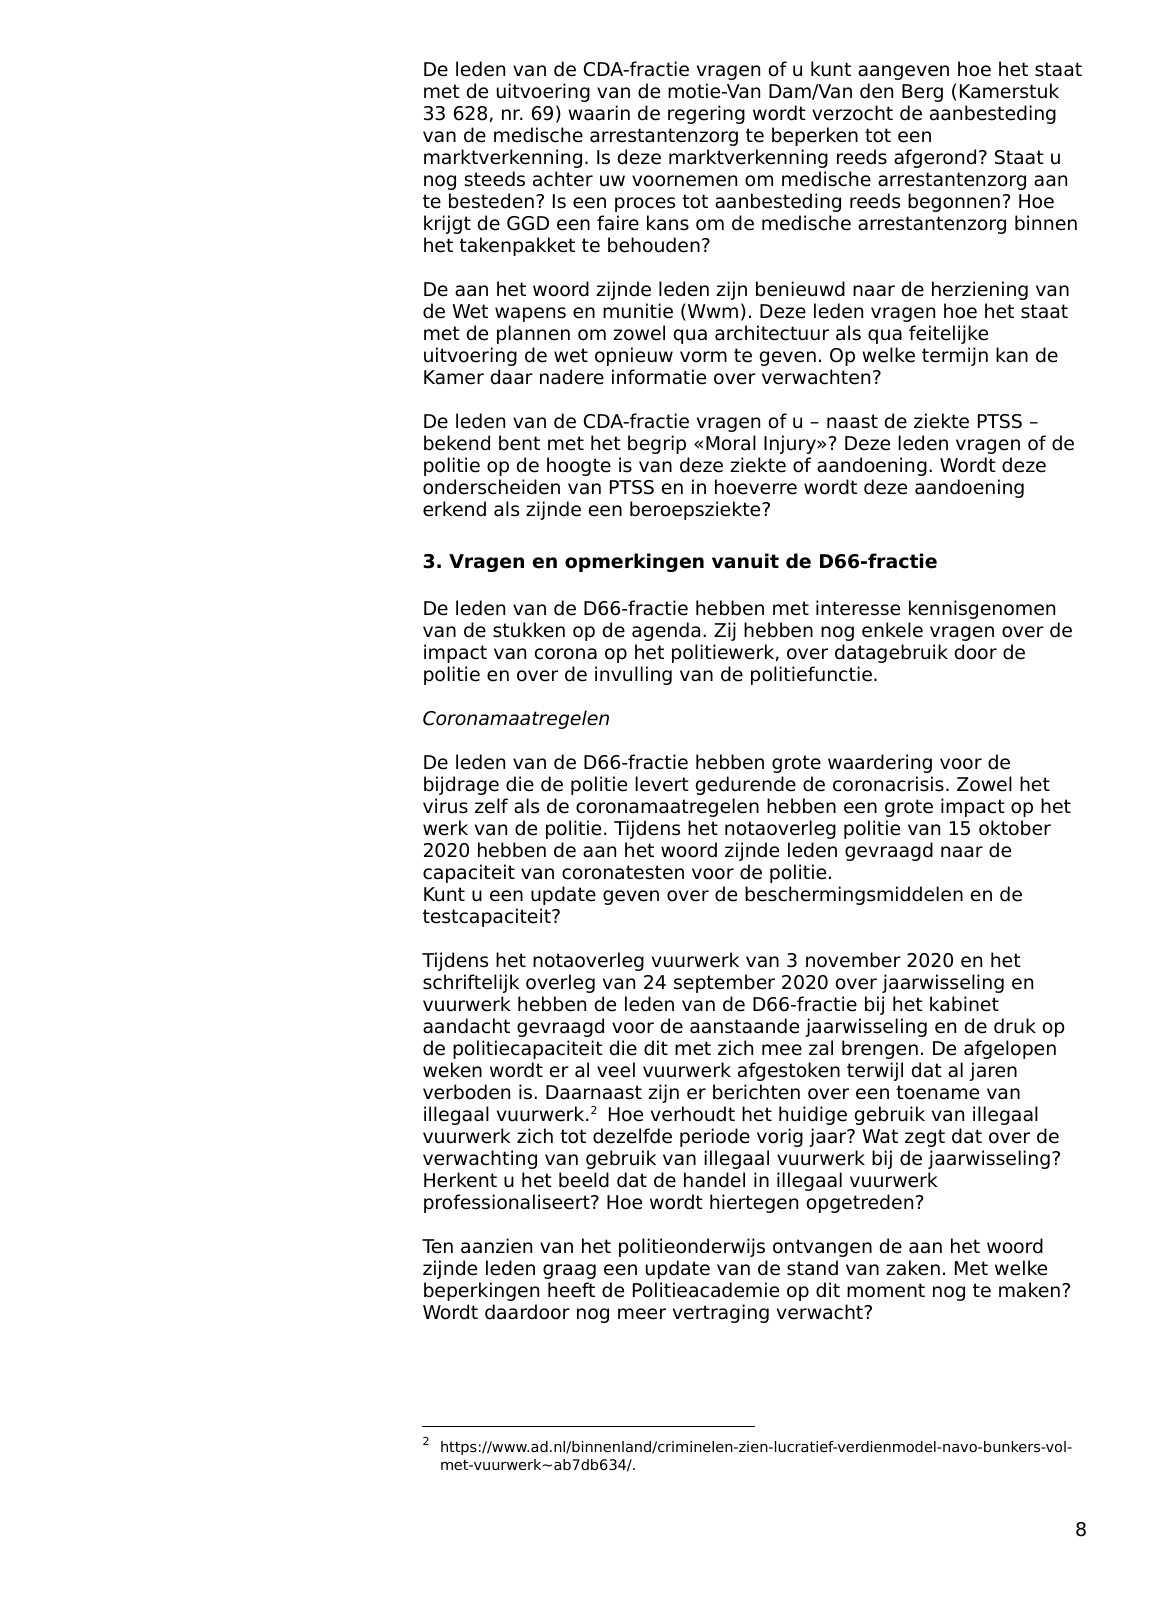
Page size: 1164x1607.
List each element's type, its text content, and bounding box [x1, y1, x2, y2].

text https://www.ad.nl/binnenland/criminelen-zien-lucratief-verdienmodel-navo-bunkers-vol-met-vuurwerk~ab7db634/. [422, 1435, 1087, 1474]
subtitle 3. Vragen en opmerkingen vanuit de D66-fractie [422, 551, 1087, 573]
subtitle Coronamaatregelen [422, 708, 1087, 730]
text De leden van de CDA-fractie vragen of u kunt aangeven hoe het staat met de uitvoering van de motie-Van Dam/Van den Berg (Kamerstuk 33 628, nr. 69) waarin de regering wordt verzocht de aanbesteding van de medische arrestantenzorg te beperken tot een marktverkenning. Is deze marktverkenning reeds afgerond? Staat u nog steeds achter uw voornemen om medische arrestantenzorg aan te besteden? Is een proces tot aanbesteding reeds begonnen? Hoe krijgt de GGD een faire kans om de medische arrestantenzorg binnen het takenpakket te behouden? [422, 59, 1087, 257]
text Kunt u een update geven over de beschermingsmiddelen en de testcapaciteit? [422, 884, 1087, 928]
text De leden van de D66-fractie hebben grote waardering voor de bijdrage die de politie levert gedurende de coronacrisis. Zowel het virus zelf als de coronamaatregelen hebben een grote impact op het werk van de politie. Tijdens het notaoverleg politie van 15 oktober 2020 hebben de aan het woord zijnde leden gevraagd naar de capaciteit van coronatesten voor de politie. [422, 752, 1087, 884]
text De leden van de D66-fractie hebben met interesse kennisgenomen van de stukken op de agenda. Zij hebben nog enkele vragen over de impact van corona op het politiewerk, over datagebruik door de politie en over de invulling van de politiefunctie. [422, 598, 1087, 686]
text De aan het woord zijnde leden zijn benieuwd naar de herziening van de Wet wapens en munitie (Wwm). Deze leden vragen hoe het staat met de plannen om zowel qua architectuur als qua feitelijke uitvoering de wet opnieuw vorm te geven. Op welke termijn kan de Kamer daar nadere informatie over verwachten? [422, 279, 1087, 389]
text Ten aanzien van het politieonderwijs ontvangen de aan het woord zijnde leden graag een update van de stand van zaken. Met welke beperkingen heeft de Politieacademie op dit moment nog te maken? Wordt daardoor nog meer vertraging verwacht? [422, 1236, 1087, 1324]
text De leden van de CDA-fractie vragen of u – naast de ziekte PTSS – bekend bent met het begrip «Moral Injury»? Deze leden vragen of de politie op de hoogte is van deze ziekte of aandoening. Wordt deze onderscheiden van PTSS en in hoeverre wordt deze aandoening erkend als zijnde een beroepsziekte? [422, 411, 1087, 521]
text Tijdens het notaoverleg vuurwerk van 3 november 2020 en het schriftelijk overleg van 24 september 2020 over jaarwisseling en vuurwerk hebben de leden van de D66-fractie bij het kabinet aandacht gevraagd voor de aanstaande jaarwisseling en de druk op de politiecapaciteit die dit met zich mee zal brengen. De afgelopen weken wordt er al veel vuurwerk afgestoken terwijl dat al jaren verboden is. Daarnaast zijn er berichten over een toename van illegaal vuurwerk. Hoe verhoudt het huidige gebruik van illegaal vuurwerk zich tot dezelfde periode vorig jaar? Wat zegt dat over de verwachting van gebruik van illegaal vuurwerk bij de jaarwisseling? Herkent u het beeld dat de handel in illegaal vuurwerk professionaliseert? Hoe wordt hiertegen opgetreden? [422, 950, 1087, 1214]
